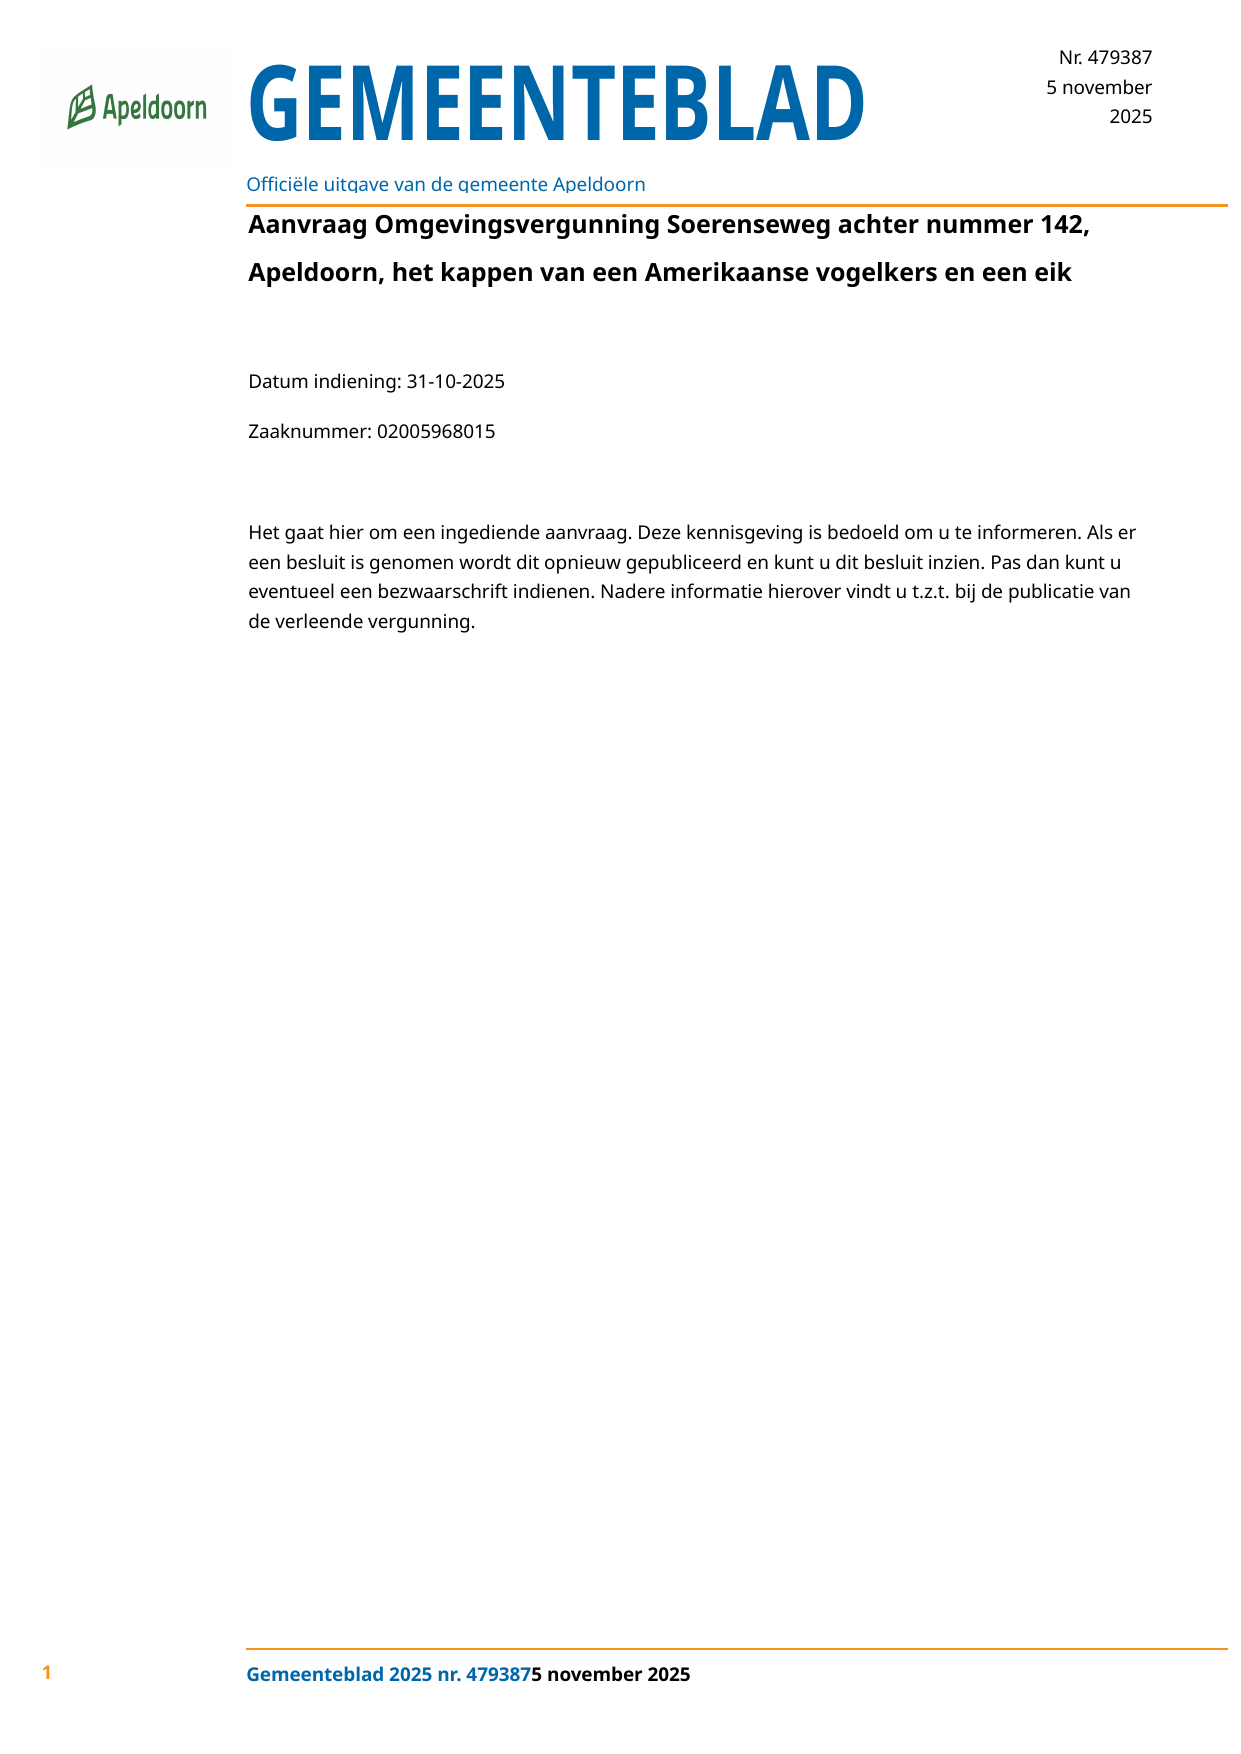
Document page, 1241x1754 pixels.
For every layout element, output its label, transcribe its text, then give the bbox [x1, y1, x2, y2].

text Datum indiening: 31-10-2025 [248, 368, 1152, 394]
text Aanvraag Omgevingsvergunning Soerenseweg achter nummer 142, Apeldoorn, het kappen van een Amerikaanse vogelkers en een eik [248, 207, 1152, 288]
text Het gaat hier om een ingediende aanvraag. Deze kennisgeving is bedoeld om u te informeren. Als er een besluit is genomen wordt dit opnieuw gepubliceerd en kunt u dit besluit inzien. Pas dan kunt u eventueel een bezwaarschrift indienen. Nadere informatie hierover vindt u t.z.t. bij de publicatie van de verleende vergunning. [248, 519, 1152, 634]
text Zaaknummer: 02005968015 [248, 419, 1152, 444]
picture [41, 47, 231, 172]
